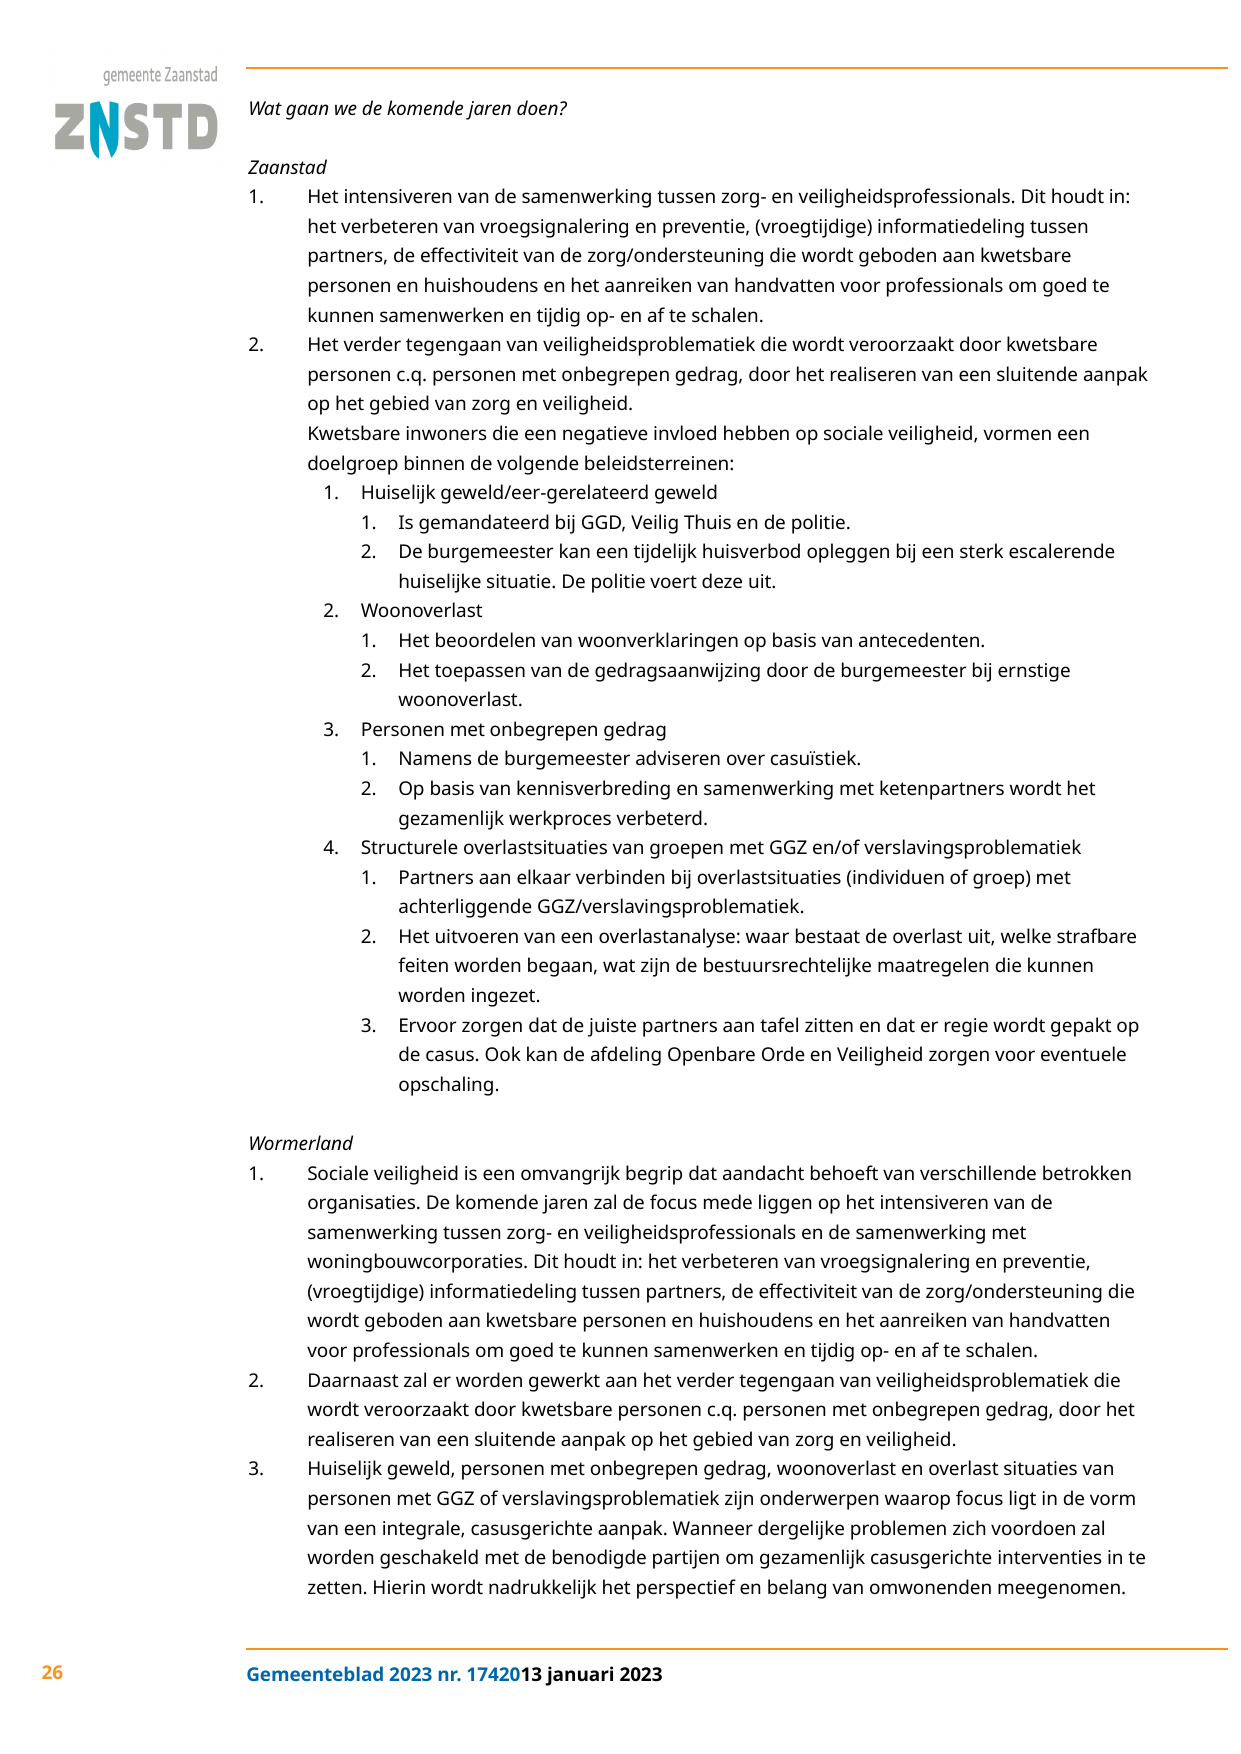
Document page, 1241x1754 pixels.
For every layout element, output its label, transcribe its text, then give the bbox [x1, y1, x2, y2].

list Daarnaast zal er worden gewerkt aan het verder tegengaan van veiligheidsproblematiek die wordt veroorzaakt door kwetsbare personen c.q. personen met onbegrepen gedrag, door het realiseren van een sluitende aanpak op het gebied van zorg en veiligheid. [248, 1367, 1152, 1452]
list Huiselijk geweld/eer-gerelateerd geweld [323, 479, 1152, 505]
text Wormerland [248, 1130, 1152, 1156]
list Op basis van kennisverbreding en samenwerking met ketenpartners wordt het gezamenlijk werkproces verbeterd. [361, 775, 1152, 831]
list Sociale veiligheid is een omvangrijk begrip dat aandacht behoeft van verschillende betrokken organisaties. De komende jaren zal de focus mede liggen op het intensiveren van de samenwerking tussen zorg- en veiligheidsprofessionals en de samenwerking met woningbouwcorporaties. Dit houdt in: het verbeteren van vroegsignalering en preventie, (vroegtijdige) informatiedeling tussen partners, de effectiviteit van de zorg/ondersteuning die wordt geboden aan kwetsbare personen en huishoudens en het aanreiken van handvatten voor professionals om goed te kunnen samenwerken en tijdig op- en af te schalen. [248, 1160, 1152, 1363]
list Ervoor zorgen dat de juiste partners aan tafel zitten en dat er regie wordt gepakt op de casus. Ook kan de afdeling Openbare Orde en Veiligheid zorgen voor eventuele opschaling. [361, 1012, 1152, 1097]
list Het uitvoeren van een overlastanalyse: waar bestaat de overlast uit, welke strafbare feiten worden begaan, wat zijn de bestuursrechtelijke maatregelen die kunnen worden ingezet. [361, 923, 1152, 1008]
list Het intensiveren van de samenwerking tussen zorg- en veiligheidsprofessionals. Dit houdt in: het verbeteren van vroegsignalering en preventie, (vroegtijdige) informatiedeling tussen partners, de effectiviteit van de zorg/ondersteuning die wordt geboden aan kwetsbare personen en huishoudens en het aanreiken van handvatten voor professionals om goed te kunnen samenwerken en tijdig op- en af te schalen. [248, 183, 1152, 328]
list Het toepassen van de gedragsaanwijzing door de burgemeester bij ernstige woonoverlast. [361, 657, 1152, 712]
list Personen met onbegrepen gedrag [323, 716, 1152, 742]
text Wat gaan we de komende jaren doen? [248, 95, 1152, 121]
list De burgemeester kan een tijdelijk huisverbod opleggen bij een sterk escalerende huiselijke situatie. De politie voert deze uit. [361, 538, 1152, 594]
list Het verder tegengaan van veiligheidsproblematiek die wordt veroorzaakt door kwetsbare personen c.q. personen met onbegrepen gedrag, door het realiseren van een sluitende aanpak op het gebied van zorg en veiligheid. [248, 331, 1152, 416]
list Structurele overlastsituaties van groepen met GGZ en/of verslavingsproblematiek [323, 834, 1152, 860]
list Is gemandateerd bij GGD, Veilig Thuis en de politie. [361, 509, 1152, 535]
list Partners aan elkaar verbinden bij overlastsituaties (individuen of groep) met achterliggende GGZ/verslavingsproblematiek. [361, 864, 1152, 919]
picture [41, 47, 231, 172]
text Zaanstad [248, 154, 1152, 180]
list Het beoordelen van woonverklaringen op basis van antecedenten. [361, 627, 1152, 653]
list Huiselijk geweld, personen met onbegrepen gedrag, woonoverlast en overlast situaties van personen met GGZ of verslavingsproblematiek zijn onderwerpen waarop focus ligt in de vorm van een integrale, casusgerichte aanpak. Wanneer dergelijke problemen zich voordoen zal worden geschakeld met de benodigde partijen om gezamenlijk casusgerichte interventies in te zetten. Hierin wordt nadrukkelijk het perspectief en belang van omwonenden meegenomen. [248, 1456, 1152, 1600]
list Woonoverlast [323, 598, 1152, 623]
list Kwetsbare inwoners die een negatieve invloed hebben op sociale veiligheid, vormen een doelgroep binnen de volgende beleidsterreinen: [248, 420, 1152, 476]
list Namens de burgemeester adviseren over casuïstiek. [361, 746, 1152, 771]
